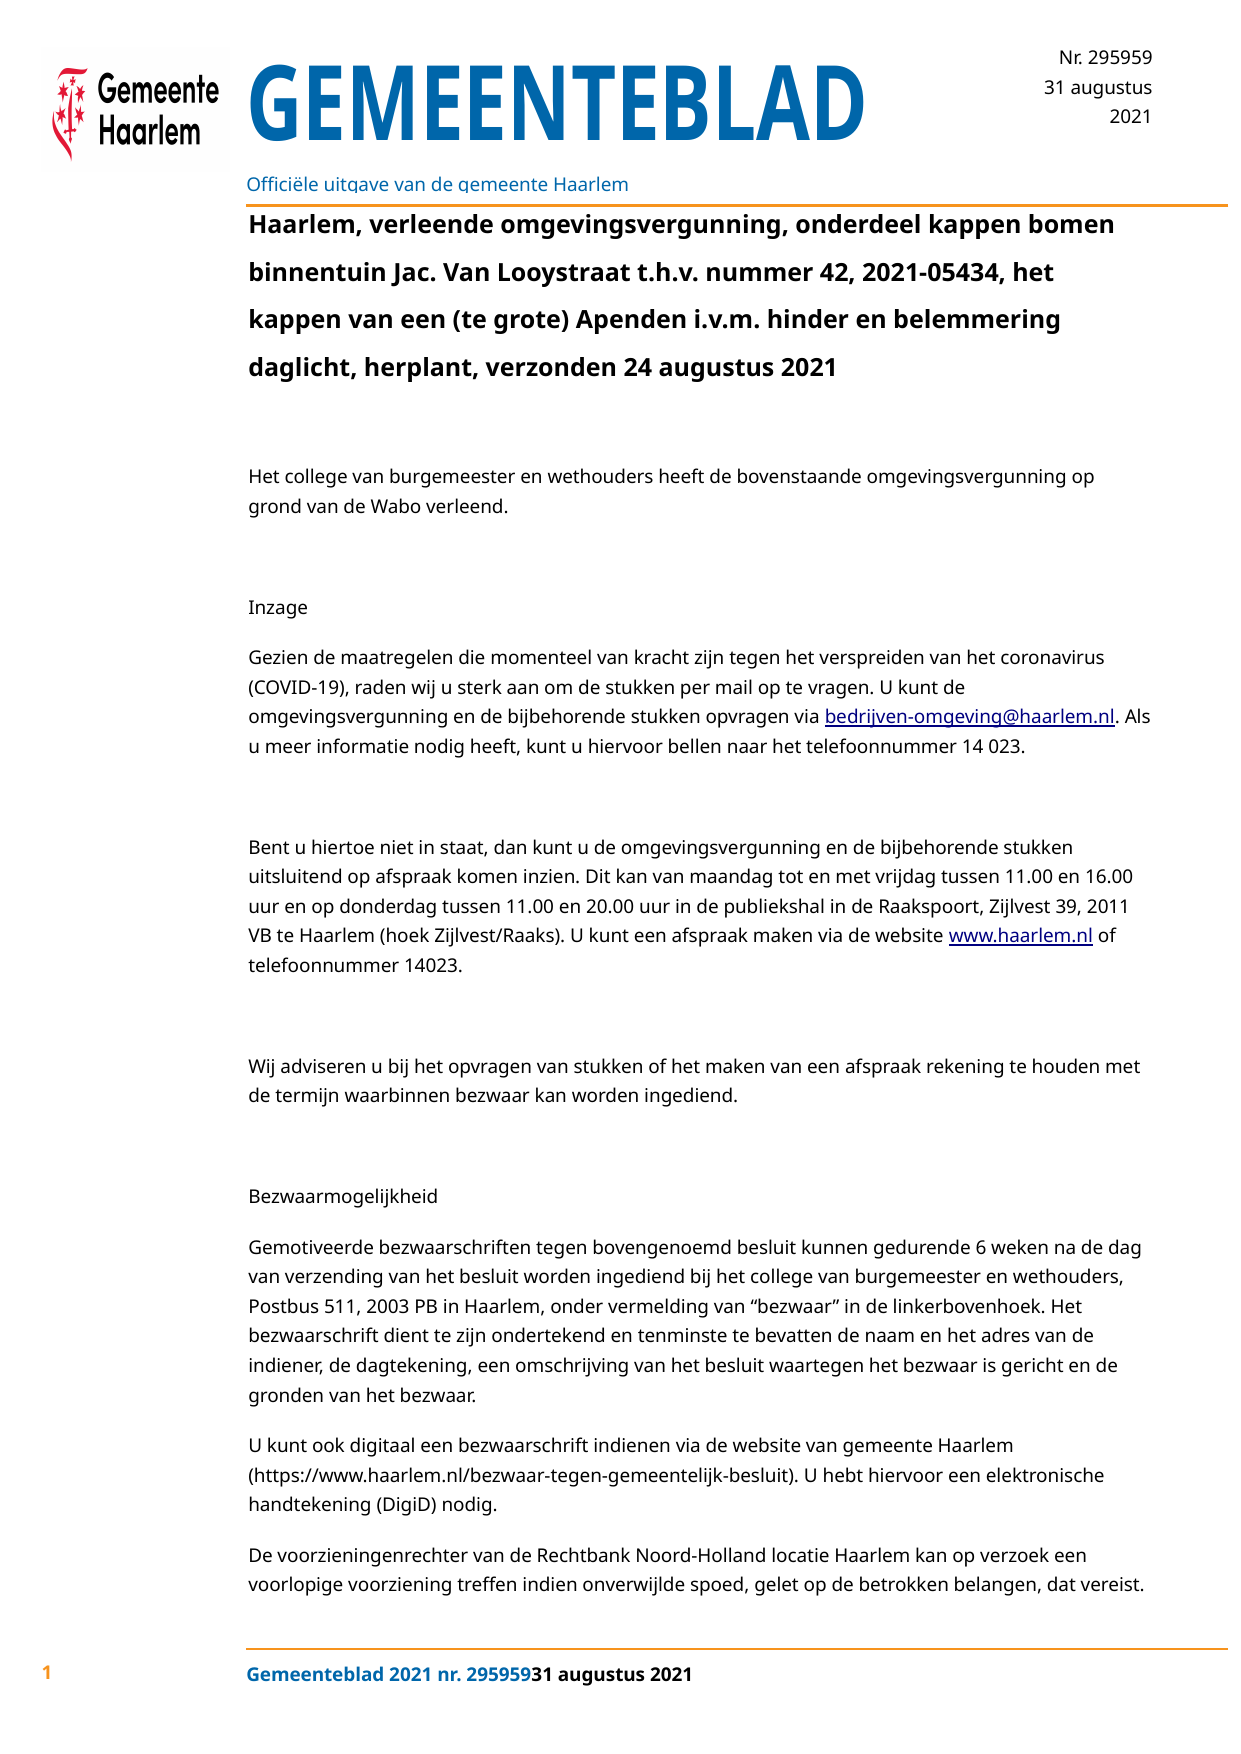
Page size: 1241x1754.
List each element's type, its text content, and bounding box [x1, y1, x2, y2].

text De voorzieningenrechter van de Rechtbank Noord-Holland locatie Haarlem kan op verzoek een voorlopige voorziening treffen indien onverwijlde spoed, gelet op de betrokken belangen, dat vereist. [248, 1542, 1152, 1597]
picture [41, 47, 231, 172]
text Bent u hiertoe niet in staat, dan kunt u de omgevingsvergunning en de bijbehorende stukken uitsluitend op afspraak komen inzien. Dit kan van maandag tot en met vrijdag tussen 11.00 en 16.00 uur en op donderdag tussen 11.00 en 20.00 uur in de publiekshal in de Raakspoort, Zijlvest 39, 2011 VB te Haarlem (hoek Zijlvest/Raaks). U kunt een afspraak maken via de website www.haarlem.nl of telefoonnummer 14023. [248, 834, 1152, 978]
text Het college van burgemeester en wethouders heeft de bovenstaande omgevingsvergunning op grond van de Wabo verleend. [248, 463, 1152, 519]
text Gezien de maatregelen die momenteel van kracht zijn tegen het verspreiden van het coronavirus (COVID-19), raden wij u sterk aan om de stukken per mail op te vragen. U kunt de omgevingsvergunning en de bijbehorende stukken opvragen via bedrijven-omgeving@haarlem.nl. Als u meer informatie nodig heeft, kunt u hiervoor bellen naar het telefoonnummer 14 023. [248, 644, 1152, 759]
text Bezwaarmogelijkheid [248, 1183, 1152, 1209]
text Inzage [248, 594, 1152, 620]
text Wij adviseren u bij het opvragen van stukken of het maken van een afspraak rekening te houden met de termijn waarbinnen bezwaar kan worden ingediend. [248, 1053, 1152, 1108]
text Gemotiveerde bezwaarschriften tegen bovengenoemd besluit kunnen gedurende 6 weken na de dag van verzending van het besluit worden ingediend bij het college van burgemeester en wethouders, Postbus 511, 2003 PB in Haarlem, onder vermelding van “bezwaar” in de linkerbovenhoek. Het bezwaarschrift dient te zijn ondertekend en tenminste te bevatten de naam en het adres van de indiener, de dagtekening, een omschrijving van het besluit waartegen het bezwaar is gericht en de gronden van het bezwaar. [248, 1234, 1152, 1408]
text Haarlem, verleende omgevingsvergunning, onderdeel kappen bomen binnentuin Jac. Van Looystraat t.h.v. nummer 42, 2021-05434, het kappen van een (te grote) Apenden i.v.m. hinder en belemmering daglicht, herplant, verzonden 24 augustus 2021 [248, 207, 1152, 384]
text U kunt ook digitaal een bezwaarschrift indienen via de website van gemeente Haarlem (https://www.haarlem.nl/bezwaar-tegen-gemeentelijk-besluit). U hebt hiervoor een elektronische handtekening (DigiD) nodig. [248, 1432, 1152, 1517]
